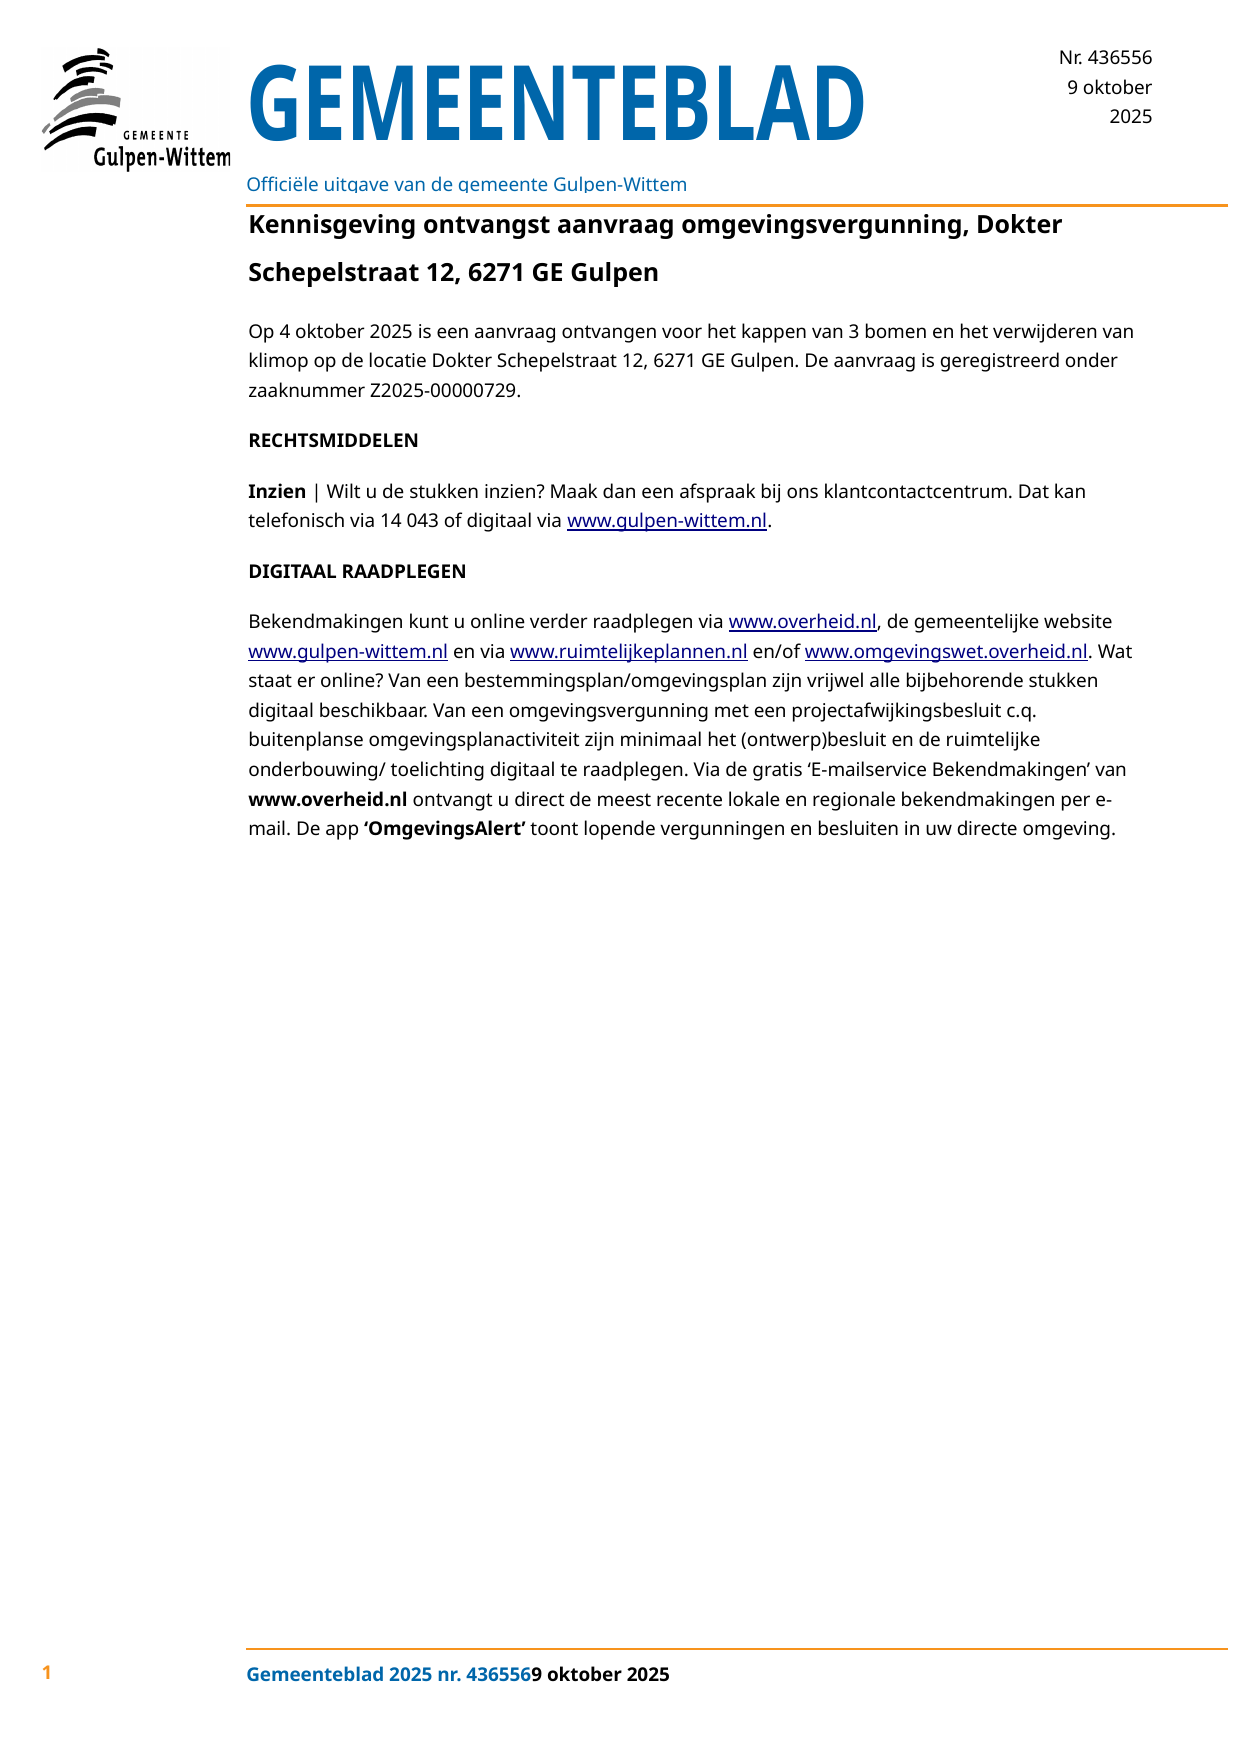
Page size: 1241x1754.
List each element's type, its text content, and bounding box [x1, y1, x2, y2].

text Bekendmakingen kunt u online verder raadplegen via www.overheid.nl, de gemeentelijke website www.gulpen-wittem.nl en via www.ruimtelijkeplannen.nl en/of www.omgevingswet.overheid.nl. Wat staat er online? Van een bestemmingsplan/omgevingsplan zijn vrijwel alle bijbehorende stukken digitaal beschikbaar. Van een omgevingsvergunning met een projectafwijkingsbesluit c.q. buitenplanse omgevingsplanactiviteit zijn minimaal het (ontwerp)besluit en de ruimtelijke onderbouwing/ toelichting digitaal te raadplegen. Via de gratis ‘E-mailservice Bekendmakingen’ van www.overheid.nl ontvangt u direct de meest recente lokale en regionale bekendmakingen per e-mail. De app ‘OmgevingsAlert’ toont lopende vergunningen en besluiten in uw directe omgeving. [248, 608, 1152, 841]
text RECHTSMIDDELEN [248, 427, 1152, 453]
picture [41, 47, 231, 172]
text Inzien | Wilt u de stukken inzien? Maak dan een afspraak bij ons klantcontactcentrum. Dat kan telefonisch via 14 043 of digitaal via www.gulpen-wittem.nl. [248, 478, 1152, 533]
text Op 4 oktober 2025 is een aanvraag ontvangen voor het kappen van 3 bomen en het verwijderen van klimop op de locatie Dokter Schepelstraat 12, 6271 GE Gulpen. De aanvraag is geregistreerd onder zaaknummer Z2025-00000729. [248, 318, 1152, 403]
text DIGITAAL RAADPLEGEN [248, 558, 1152, 584]
text Kennisgeving ontvangst aanvraag omgevingsvergunning, Dokter Schepelstraat 12, 6271 GE Gulpen [248, 207, 1152, 288]
